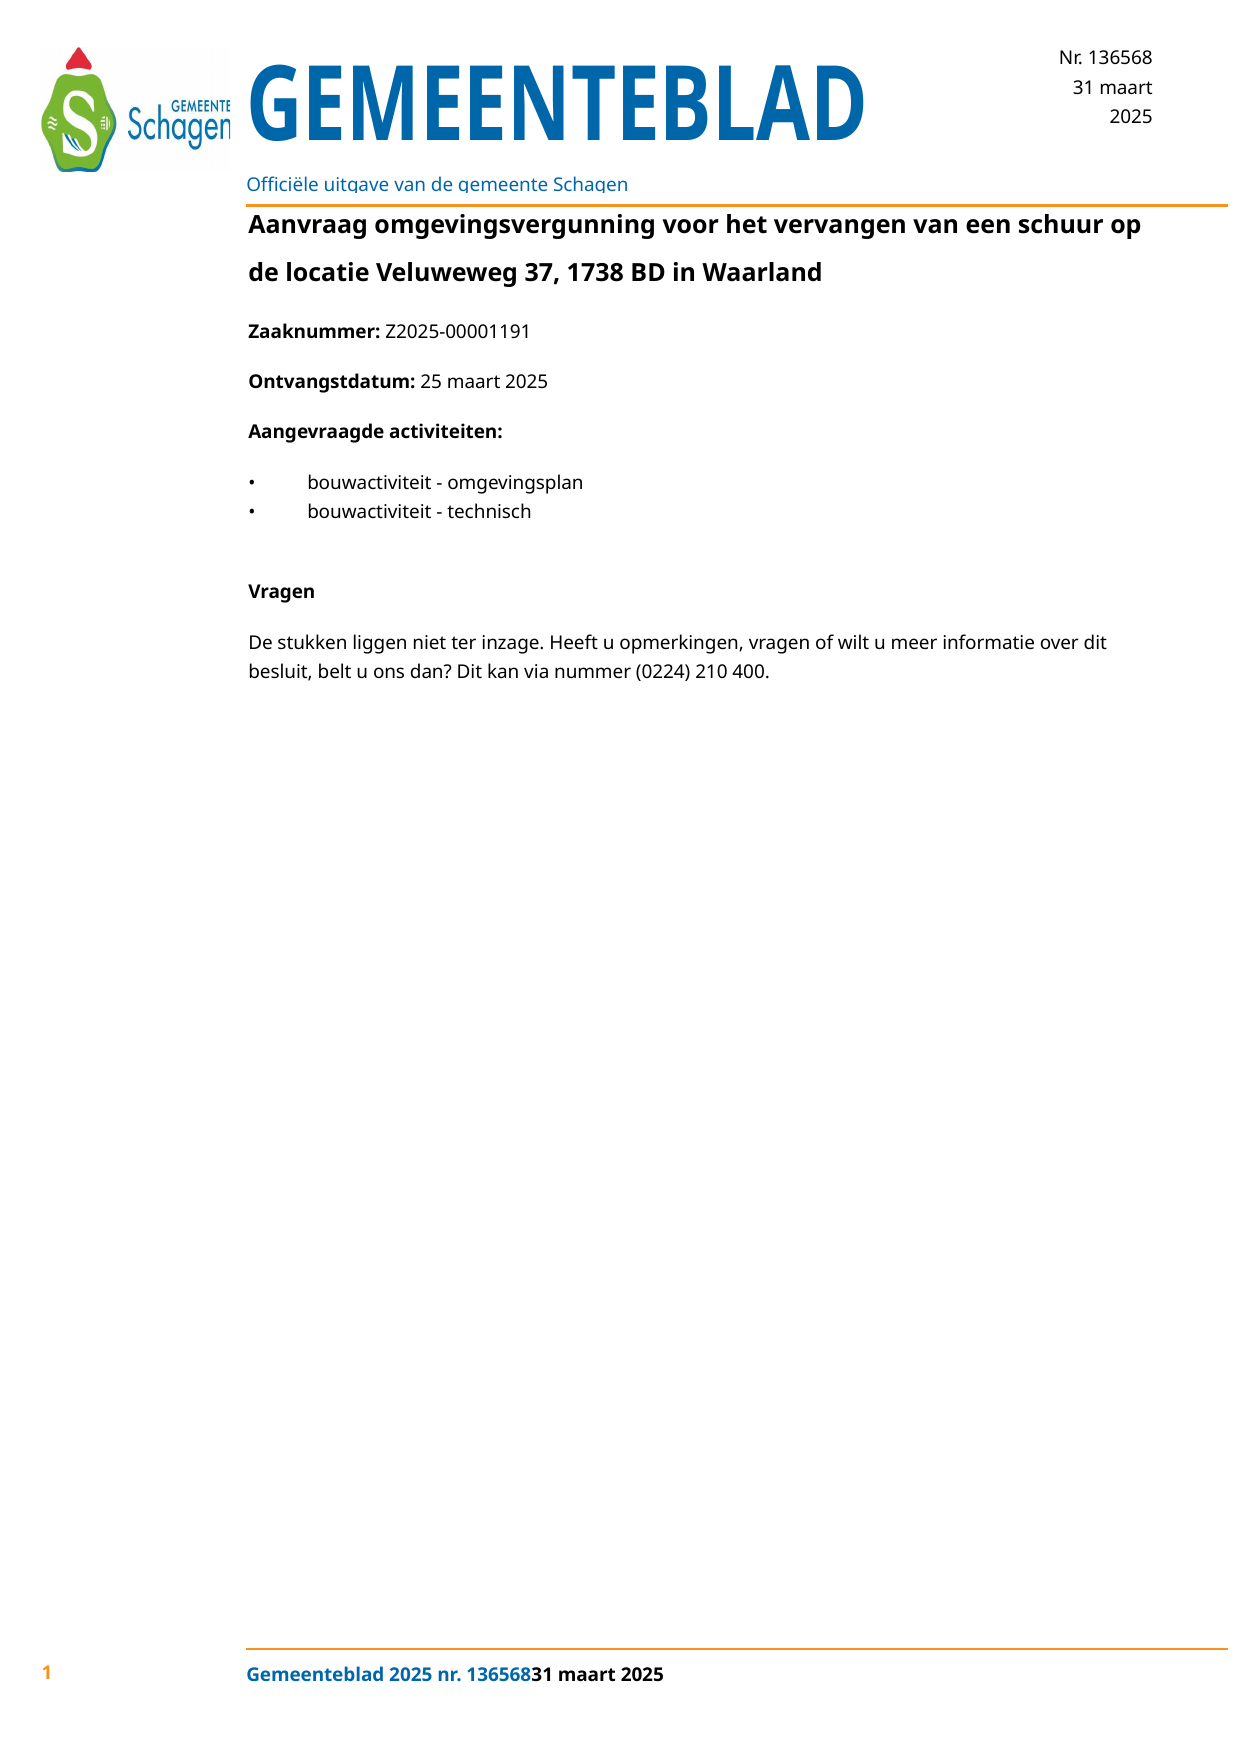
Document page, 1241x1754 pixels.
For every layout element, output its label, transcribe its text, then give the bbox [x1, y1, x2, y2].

text Aangevraagde activiteiten: [248, 419, 1152, 444]
text De stukken liggen niet ter inzage. Heeft u opmerkingen, vragen of wilt u meer informatie over dit besluit, belt u ons dan? Dit kan via nummer (0224) 210 400. [248, 629, 1152, 684]
list bouwactiviteit - technisch [248, 499, 1152, 524]
picture [41, 47, 231, 172]
text Zaaknummer: Z2025-00001191 [248, 318, 1152, 344]
text Aanvraag omgevingsvergunning voor het vervangen van een schuur op de locatie Veluweweg 37, 1738 BD in Waarland [248, 207, 1152, 288]
list bouwactiviteit - omgevingsplan [248, 469, 1152, 495]
text Ontvangstdatum: 25 maart 2025 [248, 368, 1152, 394]
text Vragen [248, 579, 1152, 604]
